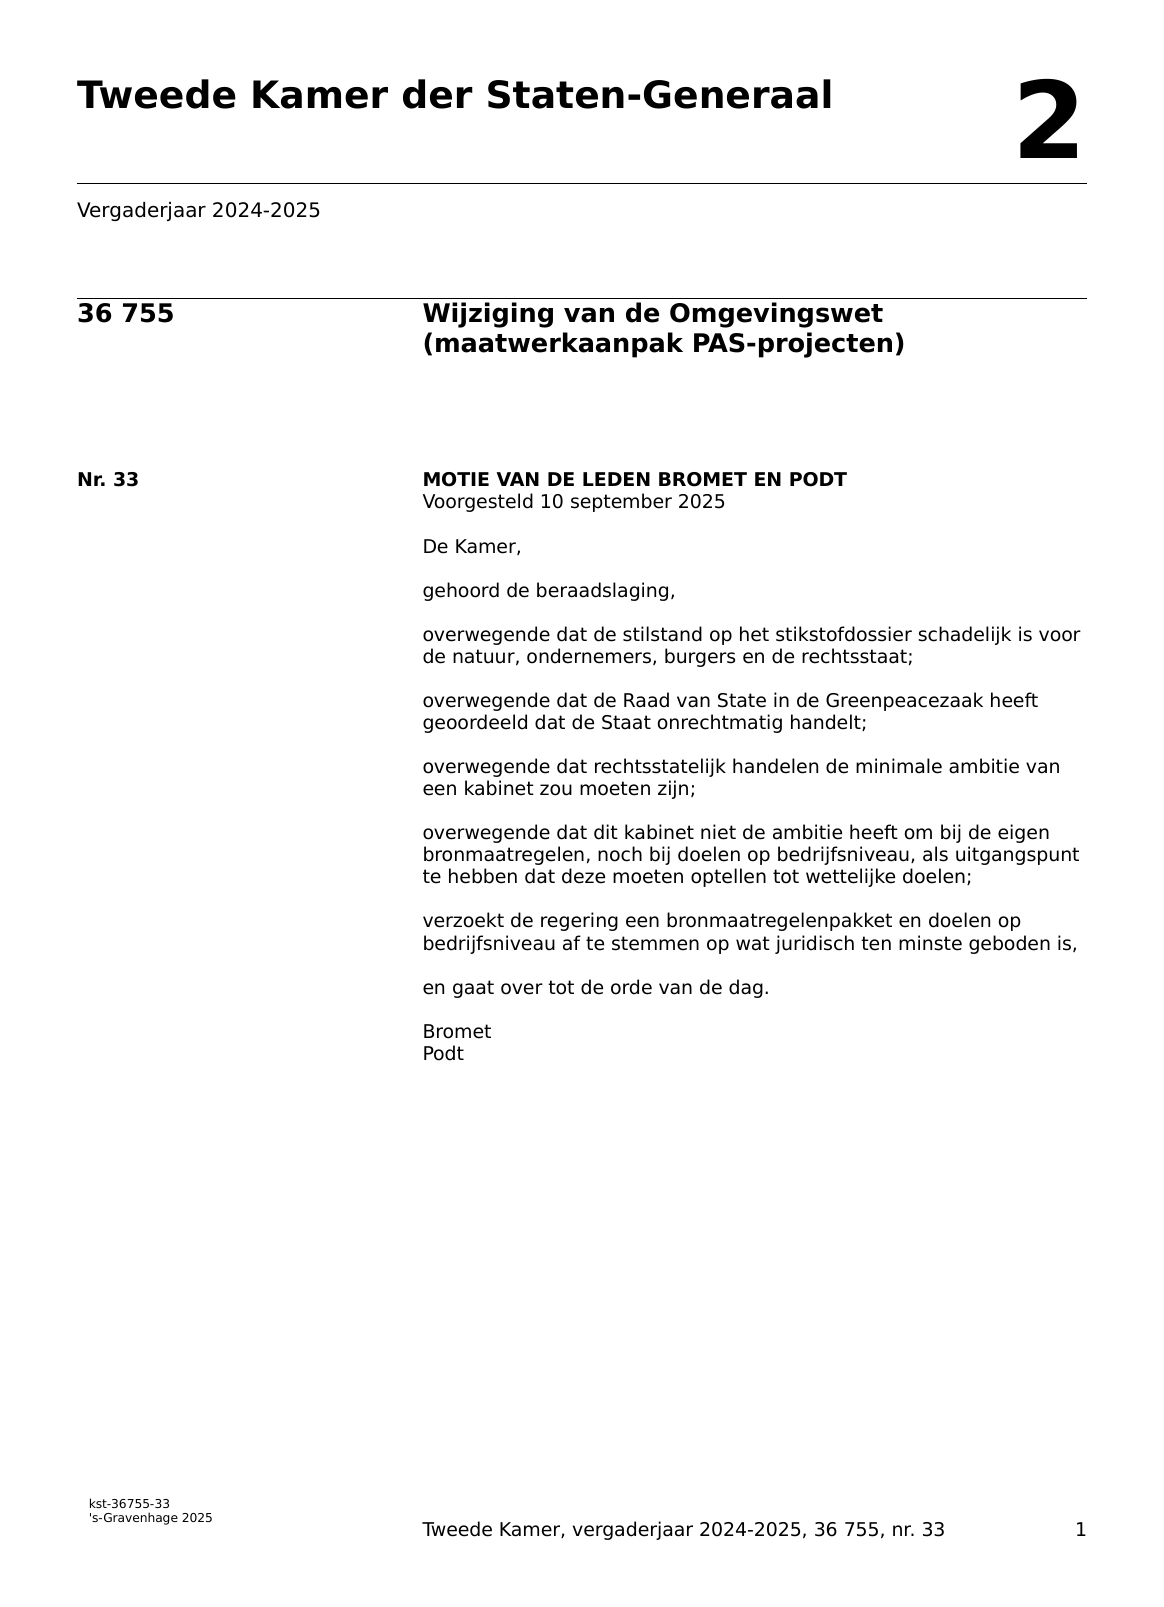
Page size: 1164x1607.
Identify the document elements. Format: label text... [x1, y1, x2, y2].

text Podt [422, 1043, 1087, 1065]
text overwegende dat dit kabinet niet de ambitie heeft om bij de eigen bronmaatregelen, noch bij doelen op bedrijfsniveau, als uitgangspunt te hebben dat deze moeten optellen tot wettelijke doelen; [422, 822, 1087, 888]
text overwegende dat de Raad van State in de Greenpeacezaak heeft geoordeeld dat de Staat onrechtmatig handelt; [422, 690, 1087, 734]
text 's-Gravenhage 2025 [88, 1511, 323, 1525]
text De Kamer, [422, 536, 1087, 557]
table_cell Vergaderjaar 2024-2025 [77, 184, 1087, 298]
text en gaat over tot de orde van de dag. [422, 977, 1087, 998]
text overwegende dat de stilstand op het stikstofdossier schadelijk is voor de natuur, ondernemers, burgers en de rechtsstaat; [422, 624, 1087, 668]
subtitle Nr. 33 MOTIE VAN DE LEDEN BROMET EN PODT [77, 469, 1087, 491]
table_header 2 [886, 59, 1087, 183]
text overwegende dat rechtsstatelijk handelen de minimale ambitie van een kabinet zou moeten zijn; [422, 756, 1087, 800]
text Bromet [422, 1021, 1087, 1043]
text Voorgesteld 10 september 2025 [422, 491, 1087, 513]
text verzoekt de regering een bronmaatregelenpakket en doelen op bedrijfsniveau af te stemmen op wat juridisch ten minste geboden is, [422, 910, 1087, 954]
table_header Tweede Kamer der Staten-Generaal [77, 59, 886, 183]
text gehoord de beraadslaging, [422, 580, 1087, 602]
text kst-36755-33 [88, 1497, 323, 1511]
subtitle 36 755 Wijziging van de Omgevingswet (maatwerkaanpak PAS-projecten) [77, 299, 1087, 358]
